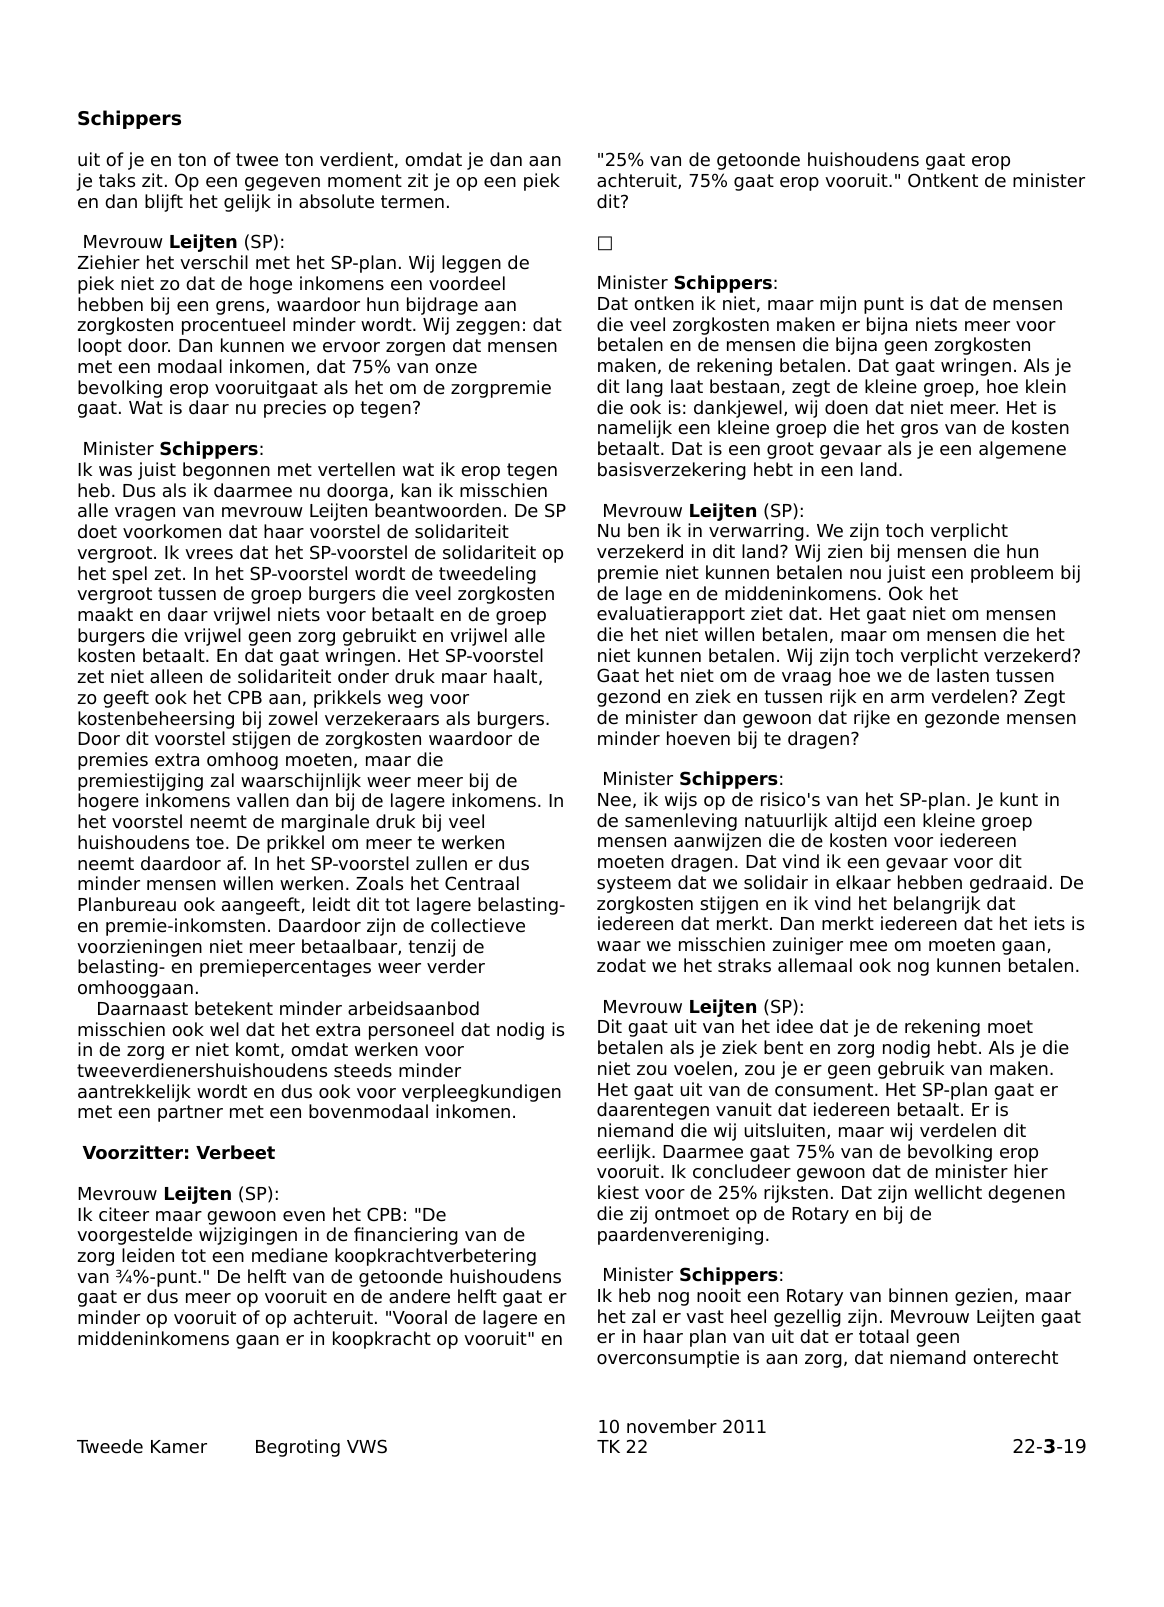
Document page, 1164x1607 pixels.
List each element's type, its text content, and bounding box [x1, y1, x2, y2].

text Ziehier het verschil met het SP-plan. Wij leggen de piek niet zo dat de hoge inkomens een voordeel hebben bij een grens, waardoor hun bijdrage aan zorgkosten procentueel minder wordt. Wij zeggen: dat loopt door. Dan kunnen we ervoor zorgen dat mensen met een modaal inkomen, dat 75% van onze bevolking erop vooruitgaat als het om de zorgpremie gaat. Wat is daar nu precies op tegen? [77, 253, 567, 419]
text □ [596, 232, 1087, 253]
text Mevrouw Leijten (SP): [77, 232, 567, 253]
text Ik heb nog nooit een Rotary van binnen gezien, maar het zal er vast heel gezellig zijn. Mevrouw Leijten gaat er in haar plan van uit dat er totaal geen overconsumptie is aan zorg, dat niemand onterecht [596, 1286, 1087, 1369]
text Minister Schippers: [596, 1265, 1087, 1286]
text Daarnaast betekent minder arbeidsaanbod misschien ook wel dat het extra personeel dat nodig is in de zorg er niet komt, omdat werken voor tweeverdienershuishoudens steeds minder aantrekkelijk wordt en dus ook voor verpleegkundigen met een partner met een bovenmodaal inkomen. [77, 999, 567, 1123]
text Voorzitter: Verbeet [77, 1143, 567, 1164]
text Nee, ik wijs op de risico's van het SP-plan. Je kunt in de samenleving natuurlijk altijd een kleine groep mensen aanwijzen die de kosten voor iedereen moeten dragen. Dat vind ik een gevaar voor dit systeem dat we solidair in elkaar hebben gedraaid. De zorgkosten stijgen en ik vind het belangrijk dat iedereen dat merkt. Dan merkt iedereen dat het iets is waar we misschien zuiniger mee om moeten gaan, zodat we het straks allemaal ook nog kunnen betalen. [596, 790, 1087, 976]
text Mevrouw Leijten (SP): [77, 1184, 567, 1204]
text Mevrouw Leijten (SP): [596, 500, 1087, 521]
text Ik citeer maar gewoon even het CPB: "De voorgestelde wijzigingen in de financiering van de zorg leiden tot een mediane koopkrachtverbetering van ¾%-punt." De helft van de getoonde huishoudens gaat er dus meer op vooruit en de andere helft gaat er minder op vooruit of op achteruit. "Vooral de lagere en middeninkomens gaan er in koopkracht op vooruit" en [77, 1204, 567, 1349]
text Dat ontken ik niet, maar mijn punt is dat de mensen die veel zorgkosten maken er bijna niets meer voor betalen en de mensen die bijna geen zorgkosten maken, de rekening betalen. Dat gaat wringen. Als je dit lang laat bestaan, zegt de kleine groep, hoe klein die ook is: dankjewel, wij doen dat niet meer. Het is namelijk een kleine groep die het gros van de kosten betaalt. Dat is een groot gevaar als je een algemene basisverzekering hebt in een land. [596, 294, 1087, 480]
text Nu ben ik in verwarring. We zijn toch verplicht verzekerd in dit land? Wij zien bij mensen die hun premie niet kunnen betalen nou juist een probleem bij de lage en de middeninkomens. Ook het evaluatierapport ziet dat. Het gaat niet om mensen die het niet willen betalen, maar om mensen die het niet kunnen betalen. Wij zijn toch verplicht verzekerd? Gaat het niet om de vraag hoe we de lasten tussen gezond en ziek en tussen rijk en arm verdelen? Zegt de minister dan gewoon dat rijke en gezonde mensen minder hoeven bij te dragen? [596, 521, 1087, 749]
text Minister Schippers: [596, 769, 1087, 790]
text Minister Schippers: [77, 439, 567, 460]
text Mevrouw Leijten (SP): [596, 996, 1087, 1017]
text Ik was juist begonnen met vertellen wat ik erop tegen heb. Dus als ik daarmee nu doorga, kan ik misschien alle vragen van mevrouw Leijten beantwoorden. De SP doet voorkomen dat haar voorstel de solidariteit vergroot. Ik vrees dat het SP-voorstel de solidariteit op het spel zet. In het SP-voorstel wordt de tweedeling vergroot tussen de groep burgers die veel zorgkosten maakt en daar vrijwel niets voor betaalt en de groep burgers die vrijwel geen zorg gebruikt en vrijwel alle kosten betaalt. En dat gaat wringen. Het SP-voorstel zet niet alleen de solidariteit onder druk maar haalt, zo geeft ook het CPB aan, prikkels weg voor kostenbeheersing bij zowel verzekeraars als burgers. Door dit voorstel stijgen de zorgkosten waardoor de premies extra omhoog moeten, maar die premiestijging zal waarschijnlijk weer meer bij de hogere inkomens vallen dan bij de lagere inkomens. In het voorstel neemt de marginale druk bij veel huishoudens toe. De prikkel om meer te werken neemt daardoor af. In het SP-voorstel zullen er dus minder mensen willen werken. Zoals het Centraal Planbureau ook aangeeft, leidt dit tot lagere belasting- en premie-inkomsten. Daardoor zijn de collectieve voorzieningen niet meer betaalbaar, tenzij de belasting- en premiepercentages weer verder omhooggaan. [77, 460, 567, 999]
text Dit gaat uit van het idee dat je de rekening moet betalen als je ziek bent en zorg nodig hebt. Als je die niet zou voelen, zou je er geen gebruik van maken. Het gaat uit van de consument. Het SP-plan gaat er daarentegen vanuit dat iedereen betaalt. Er is niemand die wij uitsluiten, maar wij verdelen dit eerlijk. Daarmee gaat 75% van de bevolking erop vooruit. Ik concludeer gewoon dat de minister hier kiest voor de 25% rijksten. Dat zijn wellicht degenen die zij ontmoet op de Rotary en bij de paardenvereniging. [596, 1017, 1087, 1245]
text "25% van de getoonde huishoudens gaat erop achteruit, 75% gaat erop vooruit." Ontkent de minister dit? [596, 150, 1087, 212]
text Minister Schippers: [596, 273, 1087, 294]
text uit of je en ton of twee ton verdient, omdat je dan aan je taks zit. Op een gegeven moment zit je op een piek en dan blijft het gelijk in absolute termen. [77, 150, 567, 212]
